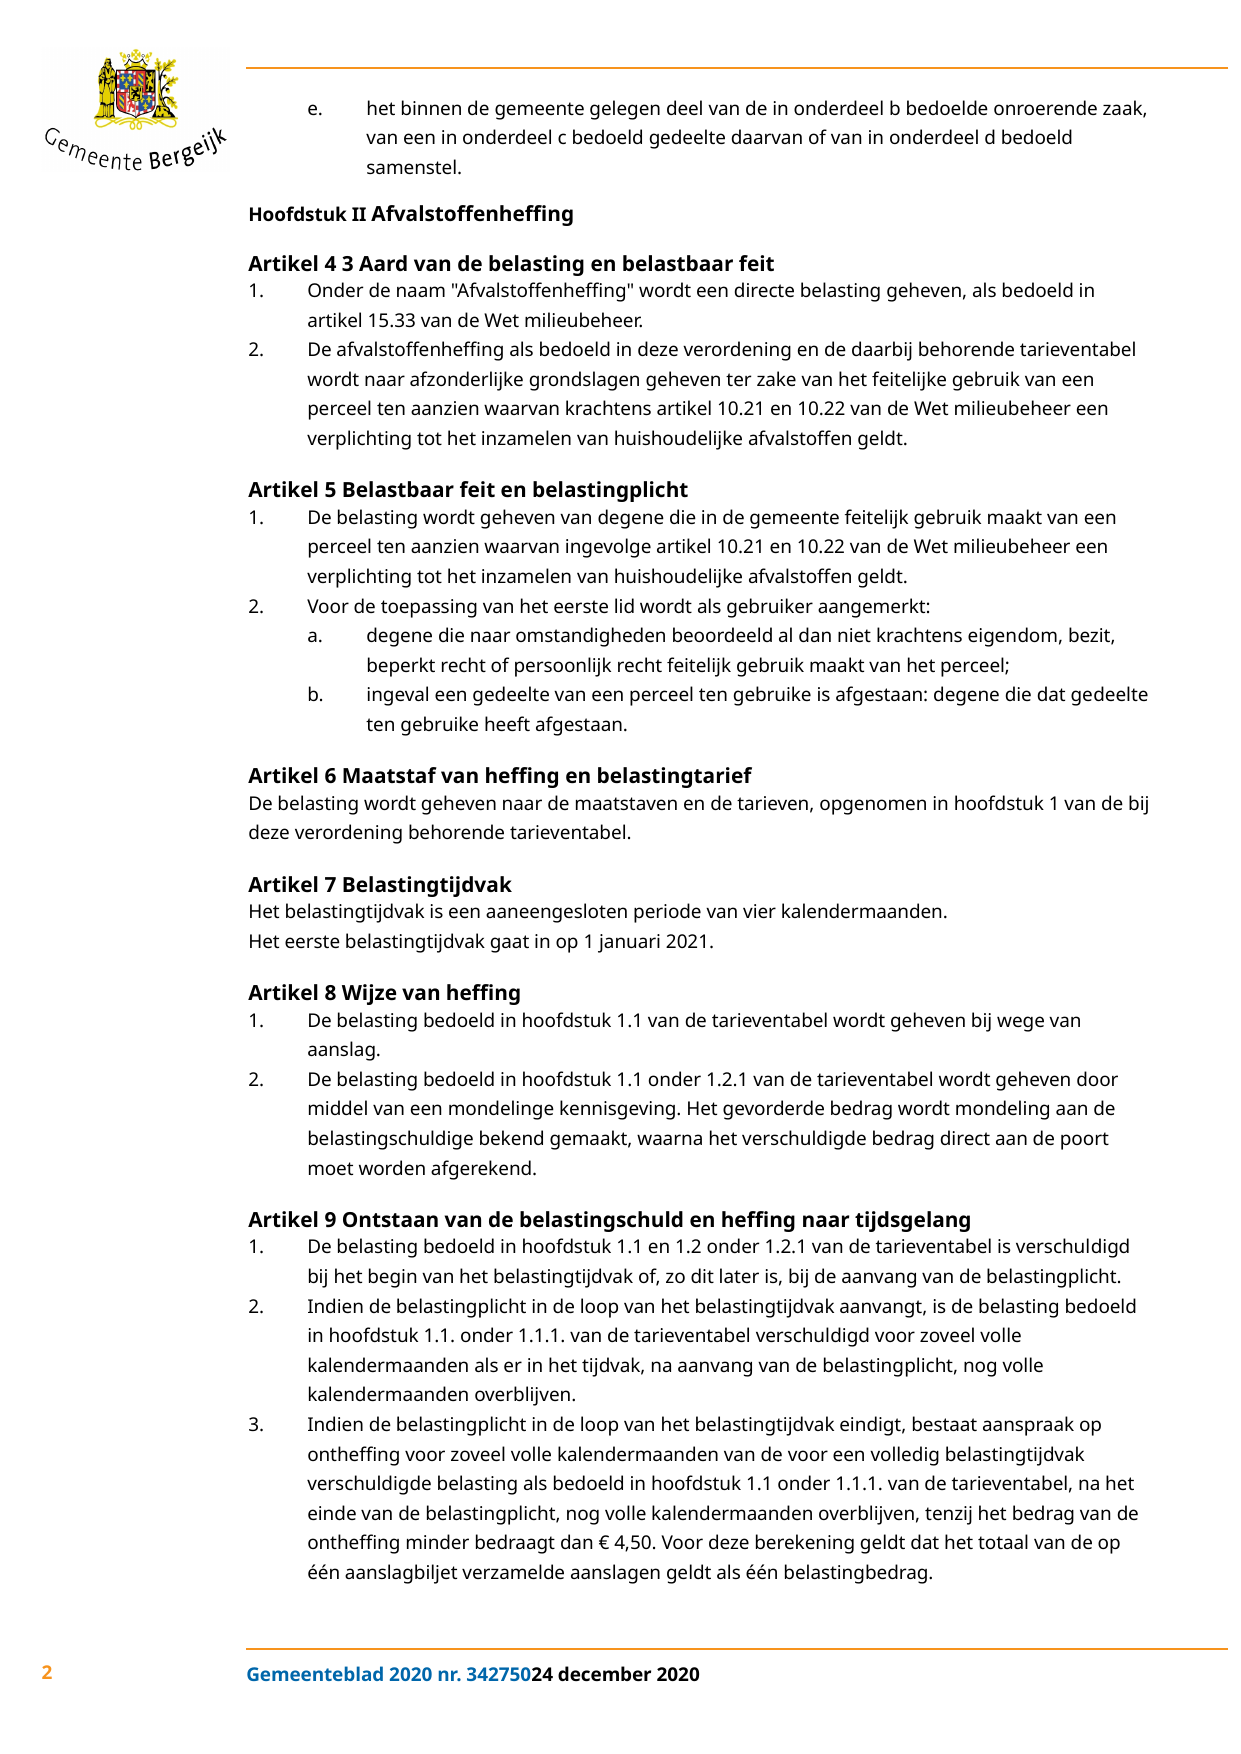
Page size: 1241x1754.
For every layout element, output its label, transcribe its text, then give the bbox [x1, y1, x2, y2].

list De afvalstoffenheffing als bedoeld in deze verordening en de daarbij behorende tarieventabel wordt naar afzonderlijke grondslagen geheven ter zake van het feitelijke gebruik van een perceel ten aanzien waarvan krachtens artikel 10.21 en 10.22 van de Wet milieubeheer een verplichting tot het inzamelen van huishoudelijke afvalstoffen geldt. [248, 336, 1152, 451]
list De belasting bedoeld in hoofdstuk 1.1 van de tarieventabel wordt geheven bij wege van aanslag. [248, 1007, 1152, 1062]
picture [41, 47, 231, 172]
list Indien de belastingplicht in de loop van het belastingtijdvak aanvangt, is de belasting bedoeld in hoofdstuk 1.1. onder 1.1.1. van de tarieventabel verschul­digd voor zoveel volle kalendermaanden als er in het tijdvak, na aanvang van de belasting­plicht, nog volle kalendermaanden overblijven. [248, 1293, 1152, 1407]
text Artikel 6 Maatstaf van heffing en belastingtarief [248, 762, 1152, 790]
text Hoofdstuk II Afvalstoffenheffing [248, 199, 1152, 228]
list het binnen de gemeente gelegen deel van de in onderdeel b bedoelde onroerende zaak, van een in onderdeel c bedoeld gedeelte daarvan of van in onderdeel d bedoeld samenstel. [307, 95, 1152, 180]
text Artikel 8 Wijze van heffing [248, 978, 1152, 1007]
text Artikel 9 Ontstaan van de belastingschuld en heffing naar tijdsgelang [248, 1205, 1152, 1234]
list ingeval een gedeelte van een perceel ten gebruike is afgestaan: degene die dat ge­deelte ten gebruike heeft afgestaan. [307, 682, 1152, 737]
text Artikel 7 Belastingtijdvak [248, 870, 1152, 898]
list De belasting bedoeld in hoofdstuk 1.1 en 1.2 onder 1.2.1 van de tarieventabel is verschul­digd bij het begin van het belastingtijdvak of, zo dit later is, bij de aanvang van de belastingplicht. [248, 1234, 1152, 1289]
list De belasting bedoeld in hoofdstuk 1.1 onder 1.2.1 van de tarieventabel wordt geheven door middel van een mondelinge kennisgeving. Het gevorderde bedrag wordt mondeling aan de belastingschuldige bekend gemaakt, waarna het verschuldigde bedrag direct aan de poort moet worden afgerekend. [248, 1066, 1152, 1181]
text Artikel 5 Belastbaar feit en belastingplicht [248, 476, 1152, 504]
list Voor de toepassing van het eerste lid wordt als gebruiker aangemerkt: [248, 593, 1152, 618]
list De belasting wordt geheven van degene die in de gemeente feitelijk gebruik maakt van een perceel ten aanzien waarvan ingevolge artikel 10.21 en 10.22 van de Wet milieubeheer een verplichting tot het inzamelen van huishoudelijke afvalstoffen geldt. [248, 504, 1152, 589]
list degene die naar omstandigheden beoordeeld al dan niet krachtens eigen­dom, bezit, beperkt recht of persoonlijk recht feitelijk gebruik maakt van het perceel; [307, 622, 1152, 678]
text Het eerste belastingtijdvak gaat in op 1 januari 2021. [248, 928, 1152, 954]
text De belasting wordt geheven naar de maatstaven en de tarieven, opgenomen in hoofdstuk 1 van de bij deze verordening behorende tarieventabel. [248, 790, 1152, 845]
list Onder de naam "Afvalstoffenheffing" wordt een directe belasting geheven, als bedoeld in artikel 15.33 van de Wet milieubeheer. [248, 277, 1152, 333]
text Het belastingtijdvak is een aaneengesloten periode van vier kalendermaanden. [248, 898, 1152, 924]
text Artikel 4 3 Aard van de belasting en belastbaar feit [248, 249, 1152, 277]
list Indien de belastingplicht in de loop van het belastingtijdvak eindigt, bestaat aanspraak op ontheffing voor zoveel volle kalendermaanden van de voor een volledig belastingtijdvak verschuldigde belasting als bedoeld in hoofdstuk 1.1 onder 1.1.1. van de tarieventabel, na het einde van de belastingplicht, nog volle kalendermaanden overblijven, tenzij het bedrag van de ontheffing minder bedraagt dan € 4,50. Voor deze berekening geldt dat het totaal van de op één aanslagbiljet verzamelde aanslagen geldt als één belastingbedrag. [248, 1411, 1152, 1585]
